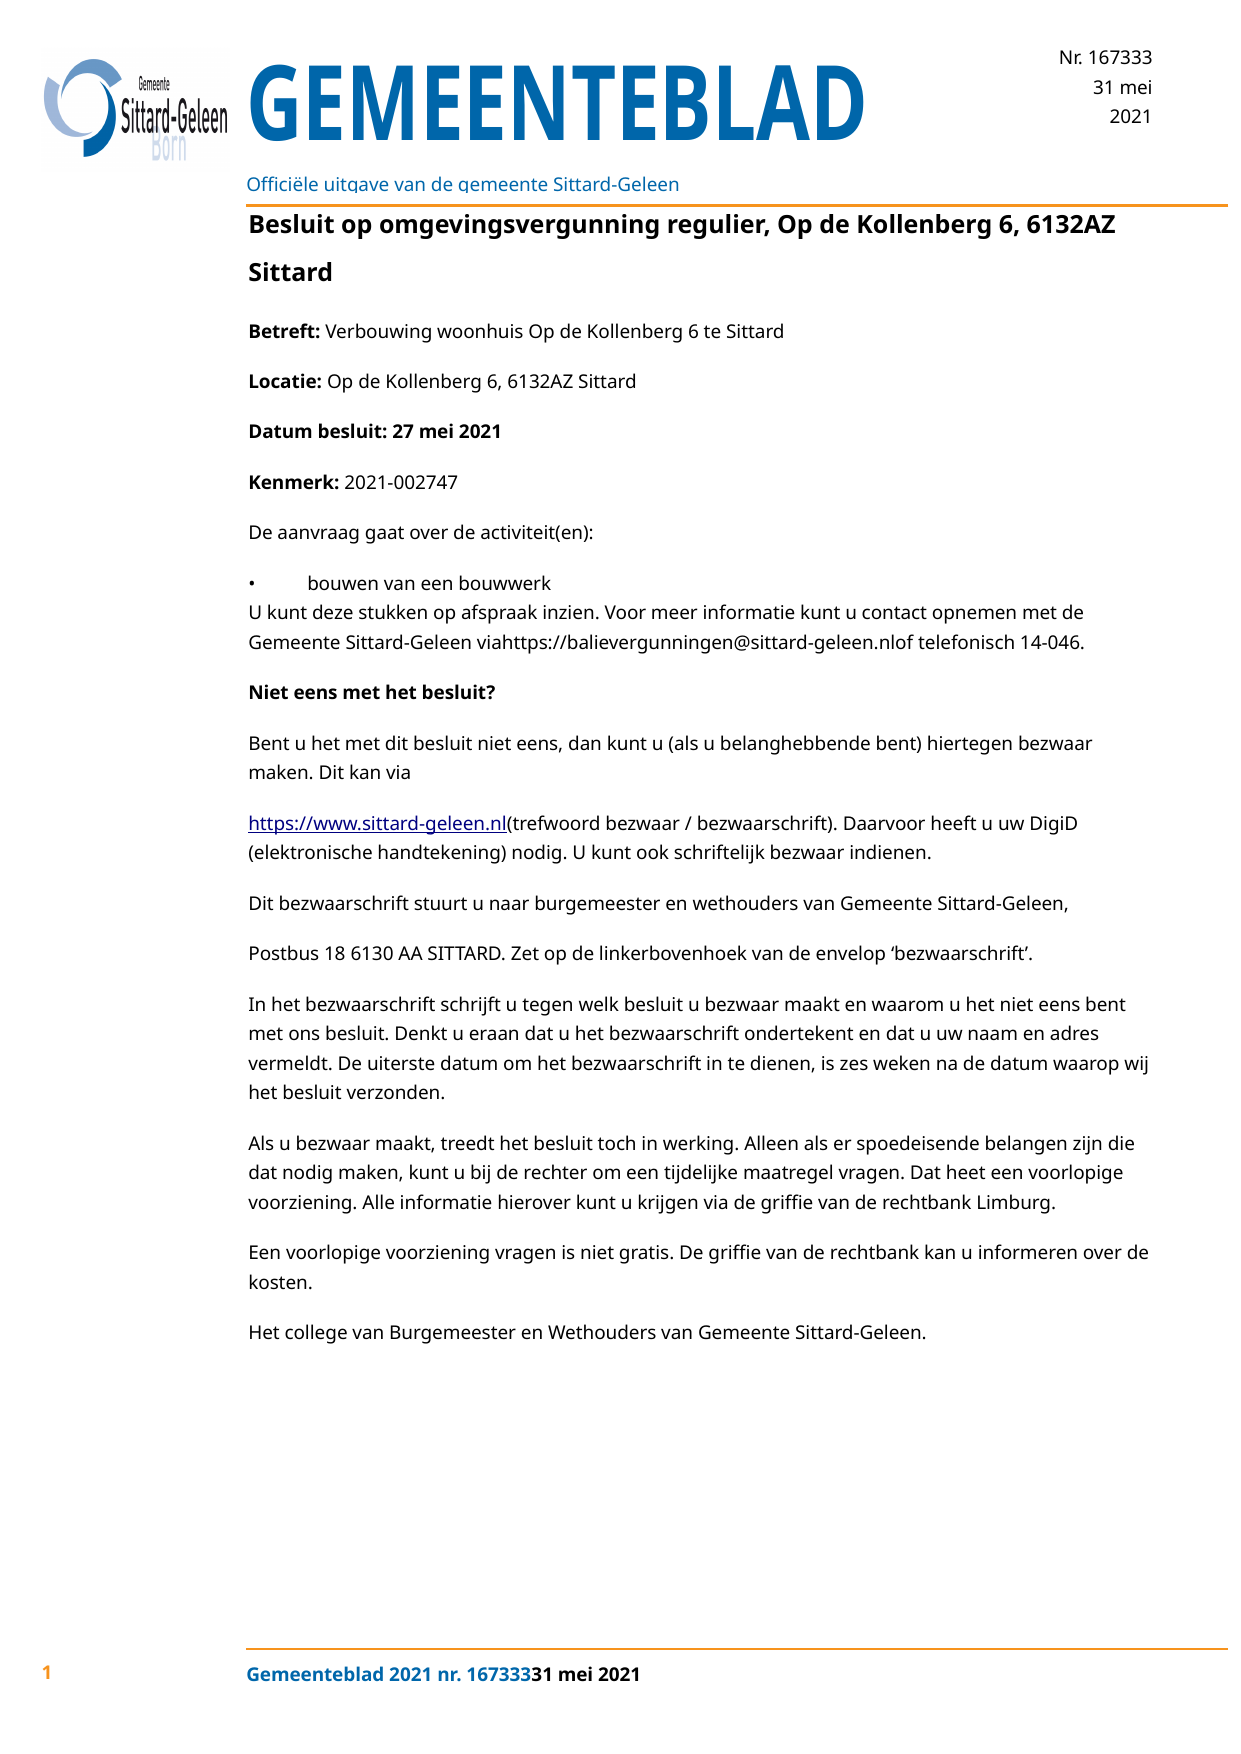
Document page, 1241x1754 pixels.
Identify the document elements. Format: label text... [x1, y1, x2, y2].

text Als u bezwaar maakt, treedt het besluit toch in werking. Alleen als er spoedeisende belangen zijn die dat nodig maken, kunt u bij de rechter om een tijdelijke maatregel vragen. Dat heet een voorlopige voorziening. Alle informatie hierover kunt u krijgen via de griffie van de rechtbank Limburg. [248, 1130, 1152, 1215]
text Een voorlopige voorziening vragen is niet gratis. De griffie van de rechtbank kan u informeren over de kosten. [248, 1239, 1152, 1295]
text Betreft: Verbouwing woonhuis Op de Kollenberg 6 te Sittard [248, 318, 1152, 344]
text Datum besluit: 27 mei 2021 [248, 419, 1152, 444]
text Postbus 18 6130 AA SITTARD. Zet op de linkerbovenhoek van de envelop ‘bezwaarschrift’. [248, 940, 1152, 966]
text https://www.sittard-geleen.nl(trefwoord bezwaar / bezwaarschrift). Daarvoor heeft u uw DigiD (elektronische handtekening) nodig. U kunt ook schriftelijk bezwaar indienen. [248, 810, 1152, 865]
text Besluit op omgevingsvergunning regulier, Op de Kollenberg 6, 6132AZ Sittard [248, 207, 1152, 288]
list bouwen van een bouwwerk [248, 570, 1152, 596]
text Kenmerk: 2021-002747 [248, 469, 1152, 495]
picture [41, 47, 231, 172]
text Het college van Burgemeester en Wethouders van Gemeente Sittard-Geleen. [248, 1319, 1152, 1345]
text Dit bezwaarschrift stuurt u naar burgemeester en wethouders van Gemeente Sittard-Geleen, [248, 890, 1152, 916]
text Locatie: Op de Kollenberg 6, 6132AZ Sittard [248, 368, 1152, 394]
text In het bezwaarschrift schrijft u tegen welk besluit u bezwaar maakt en waarom u het niet eens bent met ons besluit. Denkt u eraan dat u het bezwaarschrift ondertekent en dat u uw naam en adres vermeldt. De uiterste datum om het bezwaarschrift in te dienen, is zes weken na de datum waarop wij het besluit verzonden. [248, 991, 1152, 1105]
text Niet eens met het besluit? [248, 679, 1152, 705]
text U kunt deze stukken op afspraak inzien. Voor meer informatie kunt u contact opnemen met de Gemeente Sittard-Geleen viahttps://balievergunningen@sittard-geleen.nlof telefonisch 14-046. [248, 599, 1152, 655]
text De aanvraag gaat over de activiteit(en): [248, 519, 1152, 545]
text Bent u het met dit besluit niet eens, dan kunt u (als u belanghebbende bent) hiertegen bezwaar maken. Dit kan via [248, 730, 1152, 785]
